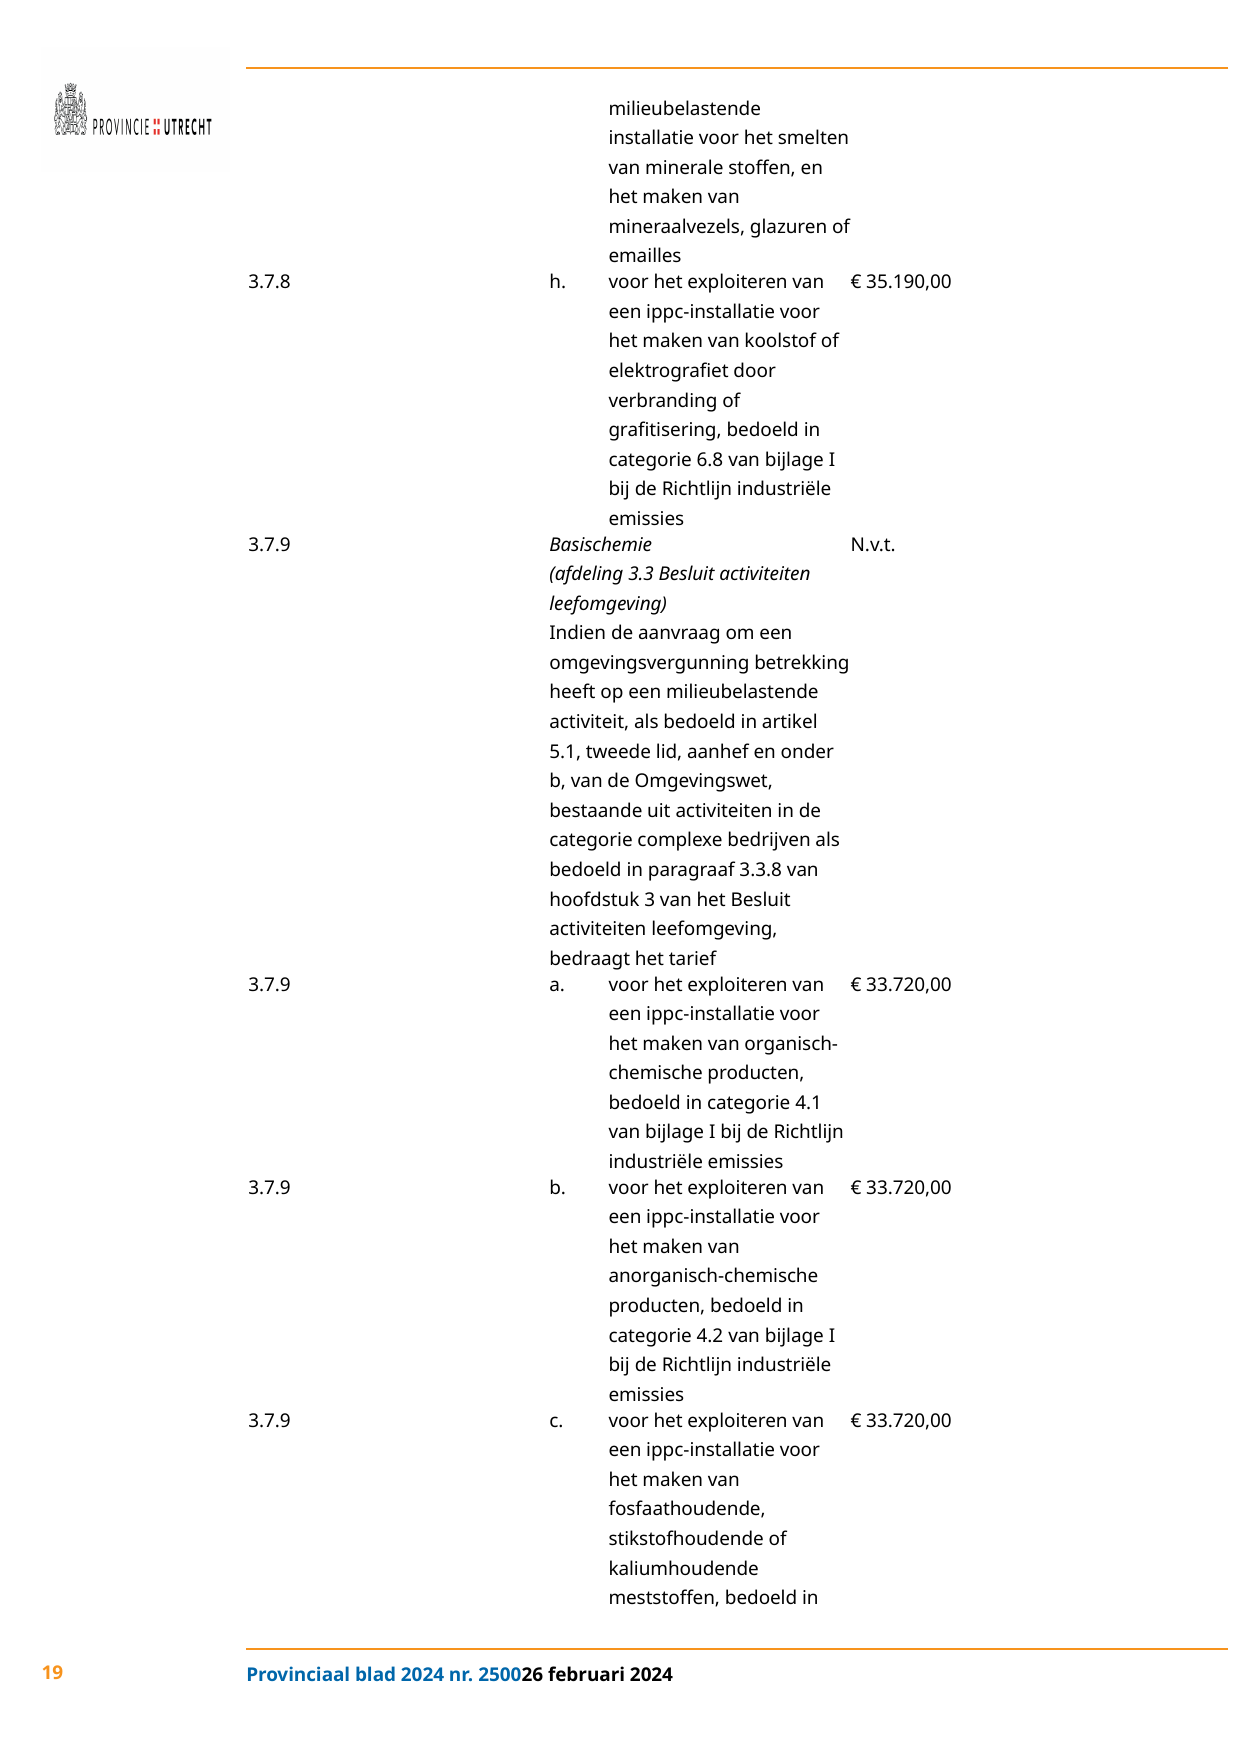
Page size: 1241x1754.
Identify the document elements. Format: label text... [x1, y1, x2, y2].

table_cell 3.7.9 [248, 971, 549, 1174]
table_cell 3.7.9 [248, 531, 549, 971]
table_cell voor het exploiteren van een ippc-installatie voor het maken van anorganisch-chemische producten, bedoeld in categorie 4.2 van bijlage I bij de Richtlijn industriële emissies [549, 1174, 850, 1407]
table_cell voor het exploiteren van een ippc-installatie voor het maken van fosfaathoudende, stikstofhoudende of kaliumhoudende meststoffen, bedoeld in [549, 1407, 850, 1610]
table_cell 3.7.9 [248, 1407, 549, 1610]
table_cell [850, 95, 1152, 268]
table_cell 3.7.8 [248, 269, 549, 531]
table_cell € 33.720,00 [850, 971, 1152, 1174]
table_cell € 33.720,00 [850, 1407, 1152, 1610]
table_cell N.v.t. [850, 531, 1152, 971]
table_cell voor het exploiteren van een ippc-installatie voor het maken van koolstof of elektrografiet door verbranding of grafitisering, bedoeld in categorie 6.8 van bijlage I bij de Richtlijn industriële emissies [549, 269, 850, 531]
table_cell € 33.720,00 [850, 1174, 1152, 1407]
table_cell voor het exploiteren van een ippc-installatie voor het maken van organisch-chemische producten, bedoeld in categorie 4.1 van bijlage I bij de Richtlijn industriële emissies [549, 971, 850, 1174]
picture [41, 47, 231, 172]
table_cell 3.7.9 [248, 1174, 549, 1407]
table_cell Basischemie (afdeling 3.3 Besluit activiteiten leefomgeving) Indien de aanvraag om een omgevingsvergunning betrekking heeft op een milieubelastende activiteit, als bedoeld in artikel 5.1, tweede lid, aanhef en onder b, van de Omgevingswet, bestaande uit activiteiten in de categorie complexe bedrijven als bedoeld in paragraaf 3.3.8 van hoofdstuk 3 van het Besluit activiteiten leefomgeving, bedraagt het tarief [549, 531, 850, 971]
table_cell € 35.190,00 [850, 269, 1152, 531]
table_cell milieubelastende installatie voor het smelten van minerale stoffen, en het maken van mineraalvezels, glazuren of emailles [549, 95, 850, 268]
table_cell [248, 95, 549, 268]
